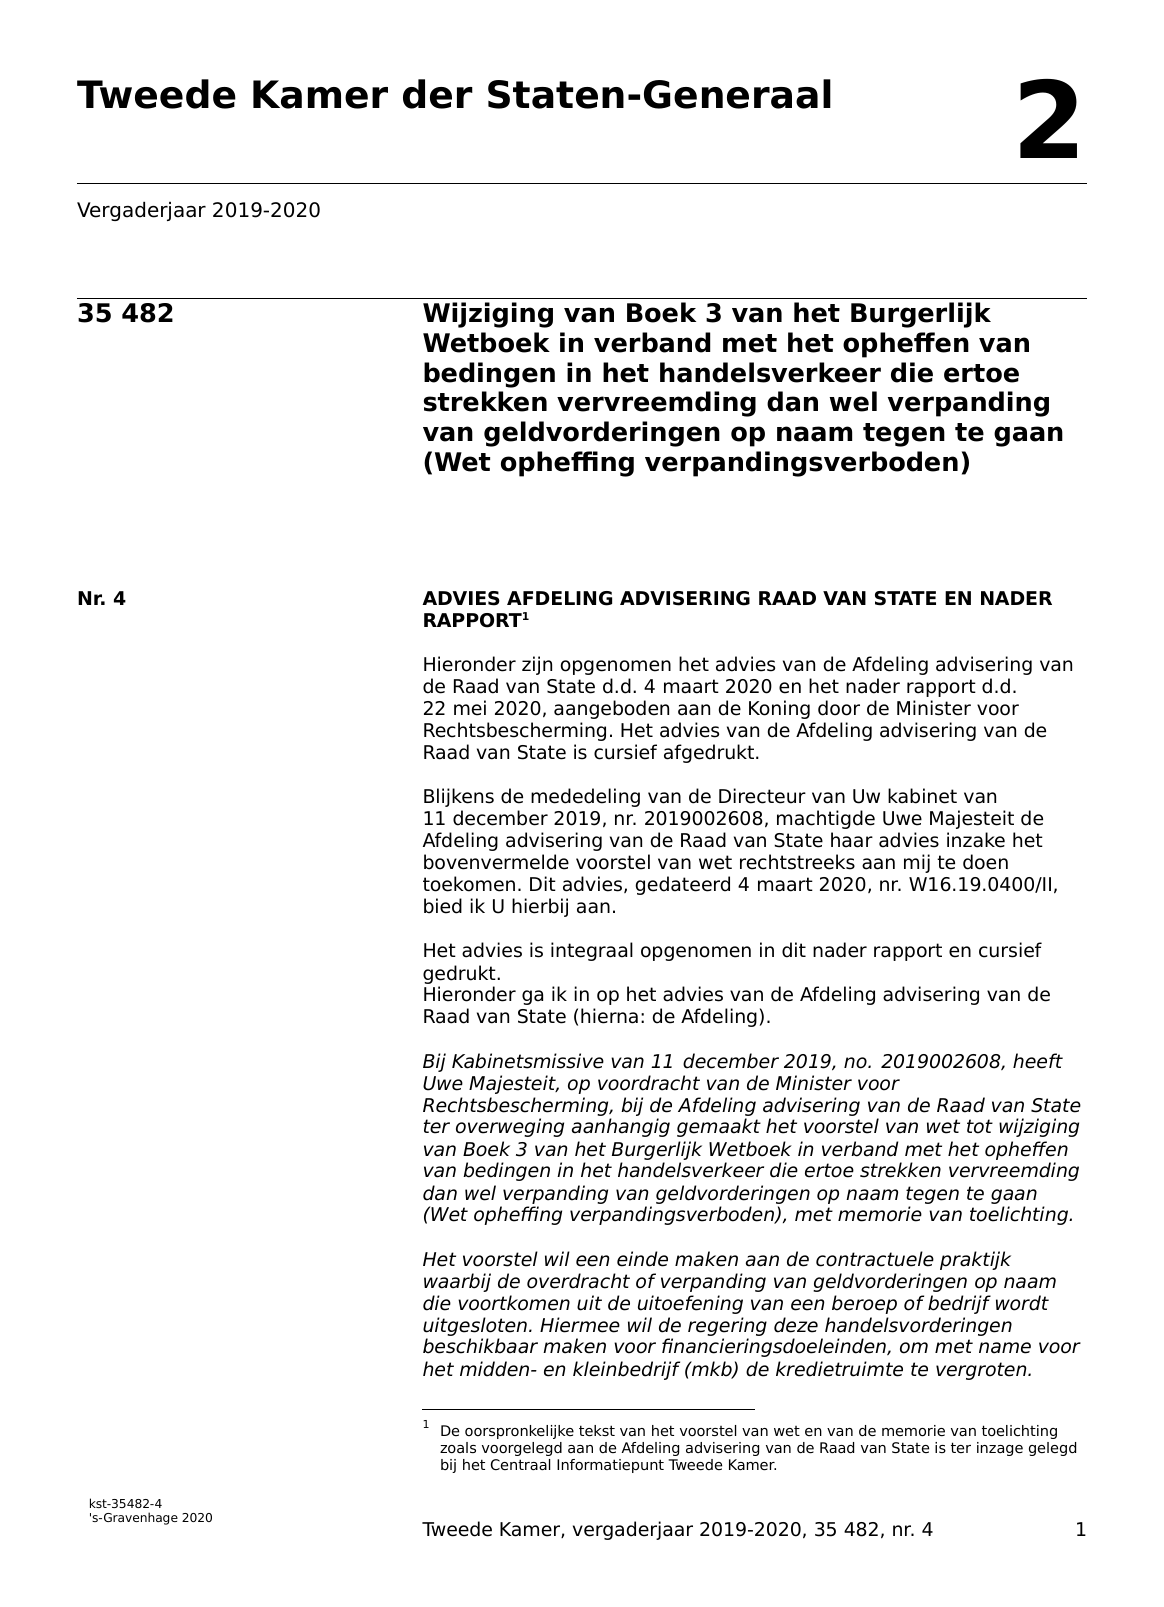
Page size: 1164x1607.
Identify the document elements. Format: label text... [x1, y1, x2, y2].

text Bij Kabinetsmissive van 11 december 2019, no. 2019002608, heeft Uwe Majesteit, op voordracht van de Minister voor Rechtsbescherming, bij de Afdeling advisering van de Raad van State ter overweging aanhangig gemaakt het voorstel van wet tot wijziging van Boek 3 van het Burgerlijk Wetboek in verband met het opheffen van bedingen in het handelsverkeer die ertoe strekken vervreemding dan wel verpanding van geldvorderingen op naam tegen te gaan (Wet opheffing verpandingsverboden), met memorie van toelichting. [422, 1051, 1087, 1226]
text De oorspronkelijke tekst van het voorstel van wet en van de memorie van toelichting zoals voorgelegd aan de Afdeling advisering van de Raad van State is ter inzage gelegd bij het Centraal Informatiepunt Tweede Kamer. [422, 1418, 1087, 1474]
subtitle 35 482 Wijziging van Boek 3 van het Burgerlijk Wetboek in verband met het opheffen van bedingen in het handelsverkeer die ertoe strekken vervreemding dan wel verpanding van geldvorderingen op naam tegen te gaan (Wet opheffing verpandingsverboden) [77, 299, 1087, 477]
table_header 2 [886, 59, 1087, 183]
text 's-Gravenhage 2020 [88, 1511, 323, 1525]
text kst-35482-4 [88, 1497, 323, 1511]
subtitle Nr. 4 ADVIES AFDELING ADVISERING RAAD VAN STATE EN NADER RAPPORT [77, 588, 1087, 632]
table_header Tweede Kamer der Staten-Generaal [77, 59, 886, 183]
text Het advies is integraal opgenomen in dit nader rapport en cursief gedrukt. [422, 940, 1087, 984]
text Het voorstel wil een einde maken aan de contractuele praktijk waarbij de overdracht of verpanding van geldvorderingen op naam die voortkomen uit de uitoefening van een beroep of bedrijf wordt uitgesloten. Hiermee wil de regering deze handelsvorderingen beschikbaar maken voor financieringsdoeleinden, om met name voor het midden- en kleinbedrijf (mkb) de kredietruimte te vergroten. [422, 1248, 1087, 1380]
table_cell Vergaderjaar 2019-2020 [77, 184, 1087, 298]
text Hieronder zijn opgenomen het advies van de Afdeling advisering van de Raad van State d.d. 4 maart 2020 en het nader rapport d.d. 22 mei 2020, aangeboden aan de Koning door de Minister voor Rechtsbescherming. Het advies van de Afdeling advisering van de Raad van State is cursief afgedrukt. [422, 654, 1087, 764]
text Blijkens de mededeling van de Directeur van Uw kabinet van 11 december 2019, nr. 2019002608, machtigde Uwe Majesteit de Afdeling advisering van de Raad van State haar advies inzake het bovenvermelde voorstel van wet rechtstreeks aan mij te doen toekomen. Dit advies, gedateerd 4 maart 2020, nr. W16.19.0400/II, bied ik U hierbij aan. [422, 786, 1087, 918]
text Hieronder ga ik in op het advies van de Afdeling advisering van de Raad van State (hierna: de Afdeling). [422, 984, 1087, 1028]
